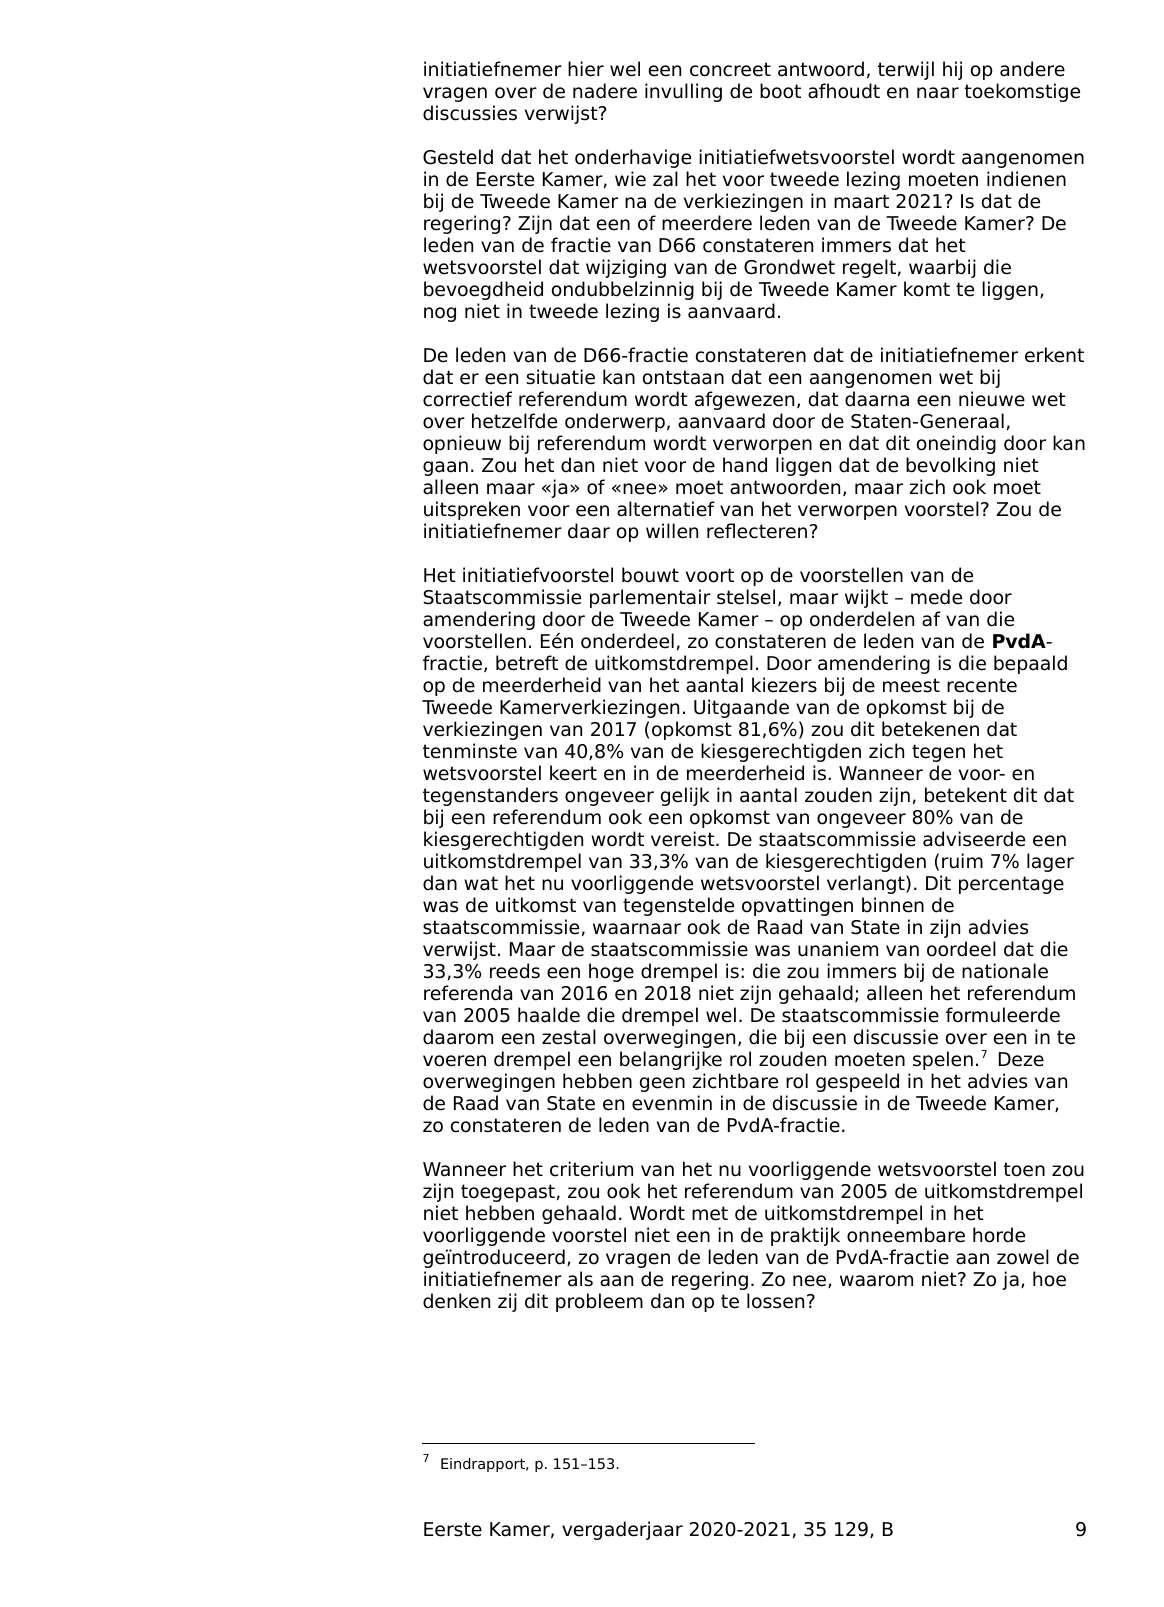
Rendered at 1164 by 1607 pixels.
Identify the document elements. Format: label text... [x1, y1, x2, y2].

text Gesteld dat het onderhavige initiatiefwetsvoorstel wordt aangenomen in de Eerste Kamer, wie zal het voor tweede lezing moeten indienen bij de Tweede Kamer na de verkiezingen in maart 2021? Is dat de regering? Zijn dat een of meerdere leden van de Tweede Kamer? De leden van de fractie van D66 constateren immers dat het wetsvoorstel dat wijziging van de Grondwet regelt, waarbij die bevoegdheid ondubbelzinnig bij de Tweede Kamer komt te liggen, nog niet in tweede lezing is aanvaard. [422, 147, 1087, 323]
text Het initiatiefvoorstel bouwt voort op de voorstellen van de Staatscommissie parlementair stelsel, maar wijkt – mede door amendering door de Tweede Kamer – op onderdelen af van die voorstellen. Eén onderdeel, zo constateren de leden van de PvdA-fractie, betreft de uitkomstdrempel. Door amendering is die bepaald op de meerderheid van het aantal kiezers bij de meest recente Tweede Kamerverkiezingen. Uitgaande van de opkomst bij de verkiezingen van 2017 (opkomst 81,6%) zou dit betekenen dat tenminste van 40,8% van de kiesgerechtigden zich tegen het wetsvoorstel keert en in de meerderheid is. Wanneer de voor- en tegenstanders ongeveer gelijk in aantal zouden zijn, betekent dit dat bij een referendum ook een opkomst van ongeveer 80% van de kiesgerechtigden wordt vereist. De staatscommissie adviseerde een uitkomstdrempel van 33,3% van de kiesgerechtigden (ruim 7% lager dan wat het nu voorliggende wetsvoorstel verlangt). Dit percentage was de uitkomst van tegenstelde opvattingen binnen de staatscommissie, waarnaar ook de Raad van State in zijn advies verwijst. Maar de staatscommissie was unaniem van oordeel dat die 33,3% reeds een hoge drempel is: die zou immers bij de nationale referenda van 2016 en 2018 niet zijn gehaald; alleen het referendum van 2005 haalde die drempel wel. De staatscommissie formuleerde daarom een zestal overwegingen, die bij een discussie over een in te voeren drempel een belangrijke rol zouden moeten spelen. Deze overwegingen hebben geen zichtbare rol gespeeld in het advies van de Raad van State en evenmin in de discussie in de Tweede Kamer, zo constateren de leden van de PvdA-fractie. [422, 565, 1087, 1137]
text Eindrapport, p. 151–153. [422, 1452, 1087, 1474]
text initiatiefnemer hier wel een concreet antwoord, terwijl hij op andere vragen over de nadere invulling de boot afhoudt en naar toekomstige discussies verwijst? [422, 59, 1087, 125]
text Wanneer het criterium van het nu voorliggende wetsvoorstel toen zou zijn toegepast, zou ook het referendum van 2005 de uitkomstdrempel niet hebben gehaald. Wordt met de uitkomstdrempel in het voorliggende voorstel niet een in de praktijk onneembare horde geïntroduceerd, zo vragen de leden van de PvdA-fractie aan zowel de initiatiefnemer als aan de regering. Zo nee, waarom niet? Zo ja, hoe denken zij dit probleem dan op te lossen? [422, 1159, 1087, 1313]
text De leden van de D66-fractie constateren dat de initiatiefnemer erkent dat er een situatie kan ontstaan dat een aangenomen wet bij correctief referendum wordt afgewezen, dat daarna een nieuwe wet over hetzelfde onderwerp, aanvaard door de Staten-Generaal, opnieuw bij referendum wordt verworpen en dat dit oneindig door kan gaan. Zou het dan niet voor de hand liggen dat de bevolking niet alleen maar «ja» of «nee» moet antwoorden, maar zich ook moet uitspreken voor een alternatief van het verworpen voorstel? Zou de initiatiefnemer daar op willen reflecteren? [422, 345, 1087, 543]
